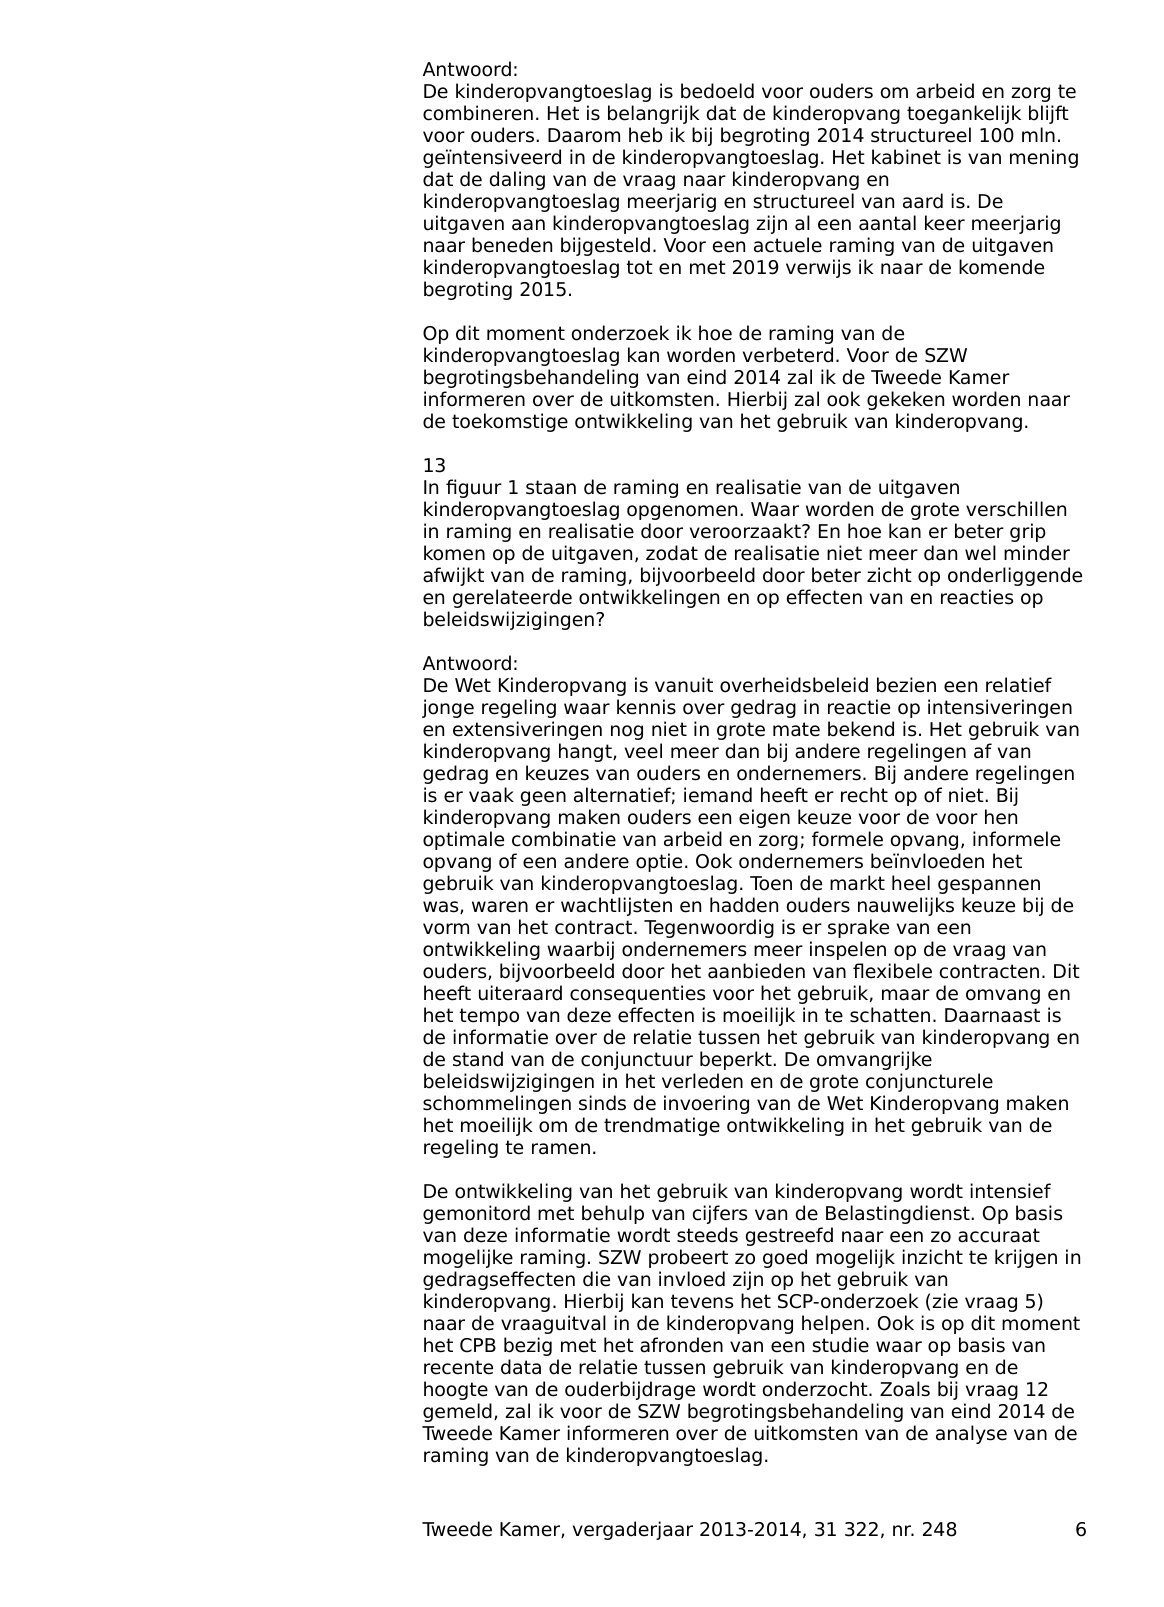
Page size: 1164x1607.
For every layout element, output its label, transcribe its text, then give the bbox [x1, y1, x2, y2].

text Antwoord: [422, 59, 1087, 81]
text 13 [422, 455, 1087, 477]
text De ontwikkeling van het gebruik van kinderopvang wordt intensief gemonitord met behulp van cijfers van de Belastingdienst. Op basis van deze informatie wordt steeds gestreefd naar een zo accuraat mogelijke raming. SZW probeert zo goed mogelijk inzicht te krijgen in gedragseffecten die van invloed zijn op het gebruik van kinderopvang. Hierbij kan tevens het SCP-onderzoek (zie vraag 5) naar de vraaguitval in de kinderopvang helpen. Ook is op dit moment het CPB bezig met het afronden van een studie waar op basis van recente data de relatie tussen gebruik van kinderopvang en de hoogte van de ouderbijdrage wordt onderzocht. Zoals bij vraag 12 gemeld, zal ik voor de SZW begrotingsbehandeling van eind 2014 de Tweede Kamer informeren over de uitkomsten van de analyse van de raming van de kinderopvangtoeslag. [422, 1181, 1087, 1467]
text Op dit moment onderzoek ik hoe de raming van de kinderopvangtoeslag kan worden verbeterd. Voor de SZW begrotingsbehandeling van eind 2014 zal ik de Tweede Kamer informeren over de uitkomsten. Hierbij zal ook gekeken worden naar de toekomstige ontwikkeling van het gebruik van kinderopvang. [422, 323, 1087, 433]
text De Wet Kinderopvang is vanuit overheidsbeleid bezien een relatief jonge regeling waar kennis over gedrag in reactie op intensiveringen en extensiveringen nog niet in grote mate bekend is. Het gebruik van kinderopvang hangt, veel meer dan bij andere regelingen af van gedrag en keuzes van ouders en ondernemers. Bij andere regelingen is er vaak geen alternatief; iemand heeft er recht op of niet. Bij kinderopvang maken ouders een eigen keuze voor de voor hen optimale combinatie van arbeid en zorg; formele opvang, informele opvang of een andere optie. Ook ondernemers beïnvloeden het gebruik van kinderopvangtoeslag. Toen de markt heel gespannen was, waren er wachtlijsten en hadden ouders nauwelijks keuze bij de vorm van het contract. Tegenwoordig is er sprake van een ontwikkeling waarbij ondernemers meer inspelen op de vraag van ouders, bijvoorbeeld door het aanbieden van flexibele contracten. Dit heeft uiteraard consequenties voor het gebruik, maar de omvang en het tempo van deze effecten is moeilijk in te schatten. Daarnaast is de informatie over de relatie tussen het gebruik van kinderopvang en de stand van de conjunctuur beperkt. De omvangrijke beleidswijzigingen in het verleden en de grote conjuncturele schommelingen sinds de invoering van de Wet Kinderopvang maken het moeilijk om de trendmatige ontwikkeling in het gebruik van de regeling te ramen. [422, 675, 1087, 1159]
text Antwoord: [422, 653, 1087, 675]
text De kinderopvangtoeslag is bedoeld voor ouders om arbeid en zorg te combineren. Het is belangrijk dat de kinderopvang toegankelijk blijft voor ouders. Daarom heb ik bij begroting 2014 structureel 100 mln. geïntensiveerd in de kinderopvangtoeslag. Het kabinet is van mening dat de daling van de vraag naar kinderopvang en kinderopvangtoeslag meerjarig en structureel van aard is. De uitgaven aan kinderopvangtoeslag zijn al een aantal keer meerjarig naar beneden bijgesteld. Voor een actuele raming van de uitgaven kinderopvangtoeslag tot en met 2019 verwijs ik naar de komende begroting 2015. [422, 81, 1087, 301]
text In figuur 1 staan de raming en realisatie van de uitgaven kinderopvangtoeslag opgenomen. Waar worden de grote verschillen in raming en realisatie door veroorzaakt? En hoe kan er beter grip komen op de uitgaven, zodat de realisatie niet meer dan wel minder afwijkt van de raming, bijvoorbeeld door beter zicht op onderliggende en gerelateerde ontwikkelingen en op effecten van en reacties op beleidswijzigingen? [422, 477, 1087, 631]
